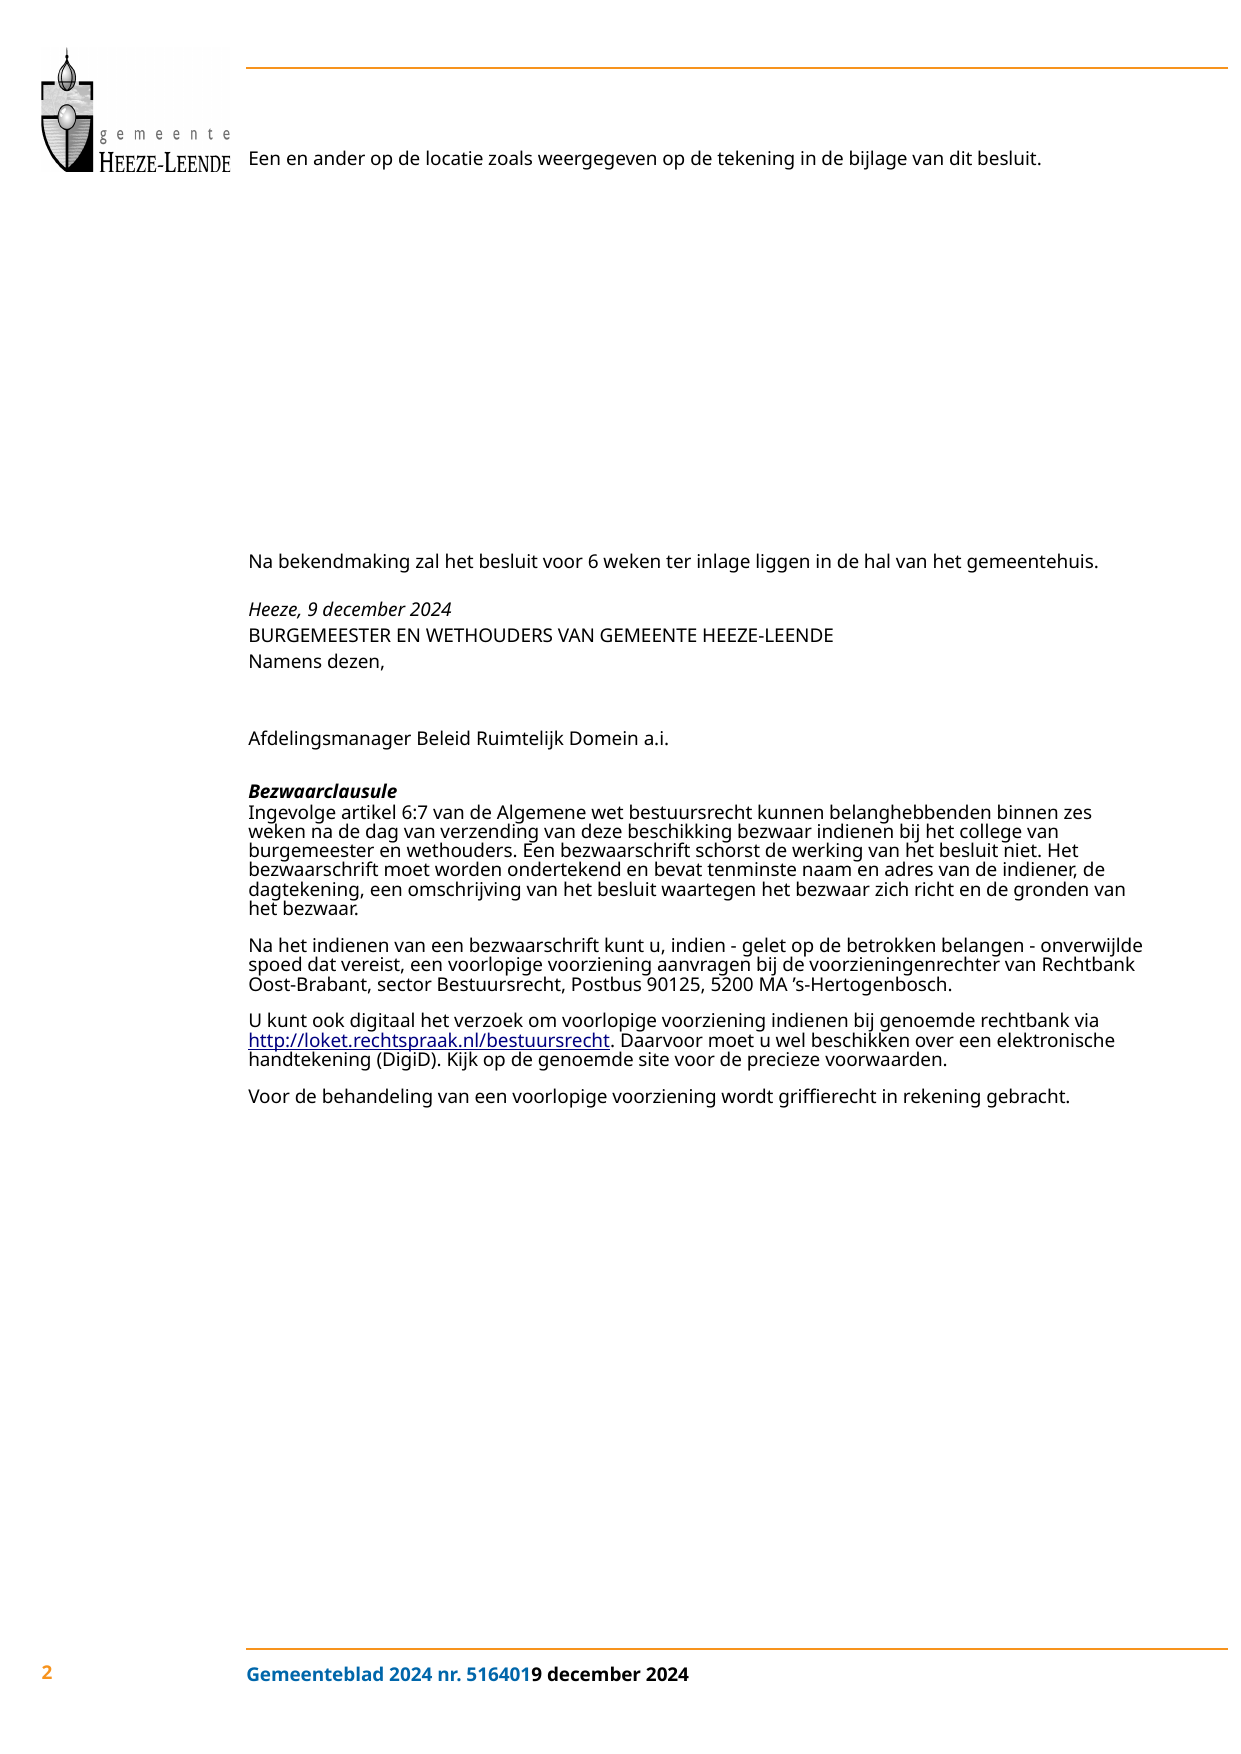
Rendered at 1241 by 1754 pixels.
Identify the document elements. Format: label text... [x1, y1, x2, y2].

picture [41, 47, 231, 172]
text BURGEMEESTER EN WETHOUDERS VAN GEMEENTE HEEZE-LEENDE [248, 622, 1152, 648]
text Afdelingsmanager Beleid Ruimtelijk Domein a.i. [248, 725, 1152, 751]
text Bezwaarclausule [248, 778, 1152, 804]
text Na bekendmaking zal het besluit voor 6 weken ter inlage liggen in de hal van het gemeentehuis. [248, 548, 1152, 574]
text Heeze, 9 december 2024 [248, 596, 1152, 622]
text Namens dezen, [248, 648, 1152, 673]
text Een en ander op de locatie zoals weergegeven op de tekening in de bijlage van dit besluit. [248, 145, 1152, 171]
text U kunt ook digitaal het verzoek om voorlopige voorziening indienen bij genoemde rechtbank via http://loket.rechtspraak.nl/bestuursrecht. Daarvoor moet u wel beschikken over een elektronische handtekening (DigiD). Kijk op de genoemde site voor de precieze voorwaarden. [248, 1012, 1152, 1070]
text Voor de behandeling van een voorlopige voorziening wordt griffierecht in rekening gebracht. [248, 1088, 1152, 1107]
text Na het indienen van een bezwaarschrift kunt u, indien - gelet op de betrokken belangen - onverwijlde spoed dat vereist, een voorlopige voorziening aanvragen bij de voorzieningenrechter van Rechtbank Oost-Brabant, sector Bestuursrecht, Postbus 90125, 5200 MA ’s-Hertogenbosch. [248, 937, 1152, 995]
text Ingevolge artikel 6:7 van de Algemene wet bestuursrecht kunnen belanghebbenden binnen zes weken na de dag van verzending van deze beschikking bezwaar indienen bij het college van burgemeester en wethouders. Een bezwaarschrift schorst de werking van het besluit niet. Het bezwaarschrift moet worden ondertekend en bevat tenminste naam en adres van de indiener, de dagtekening, een omschrijving van het besluit waartegen het bezwaar zich richt en de gronden van het bezwaar. [248, 804, 1152, 919]
